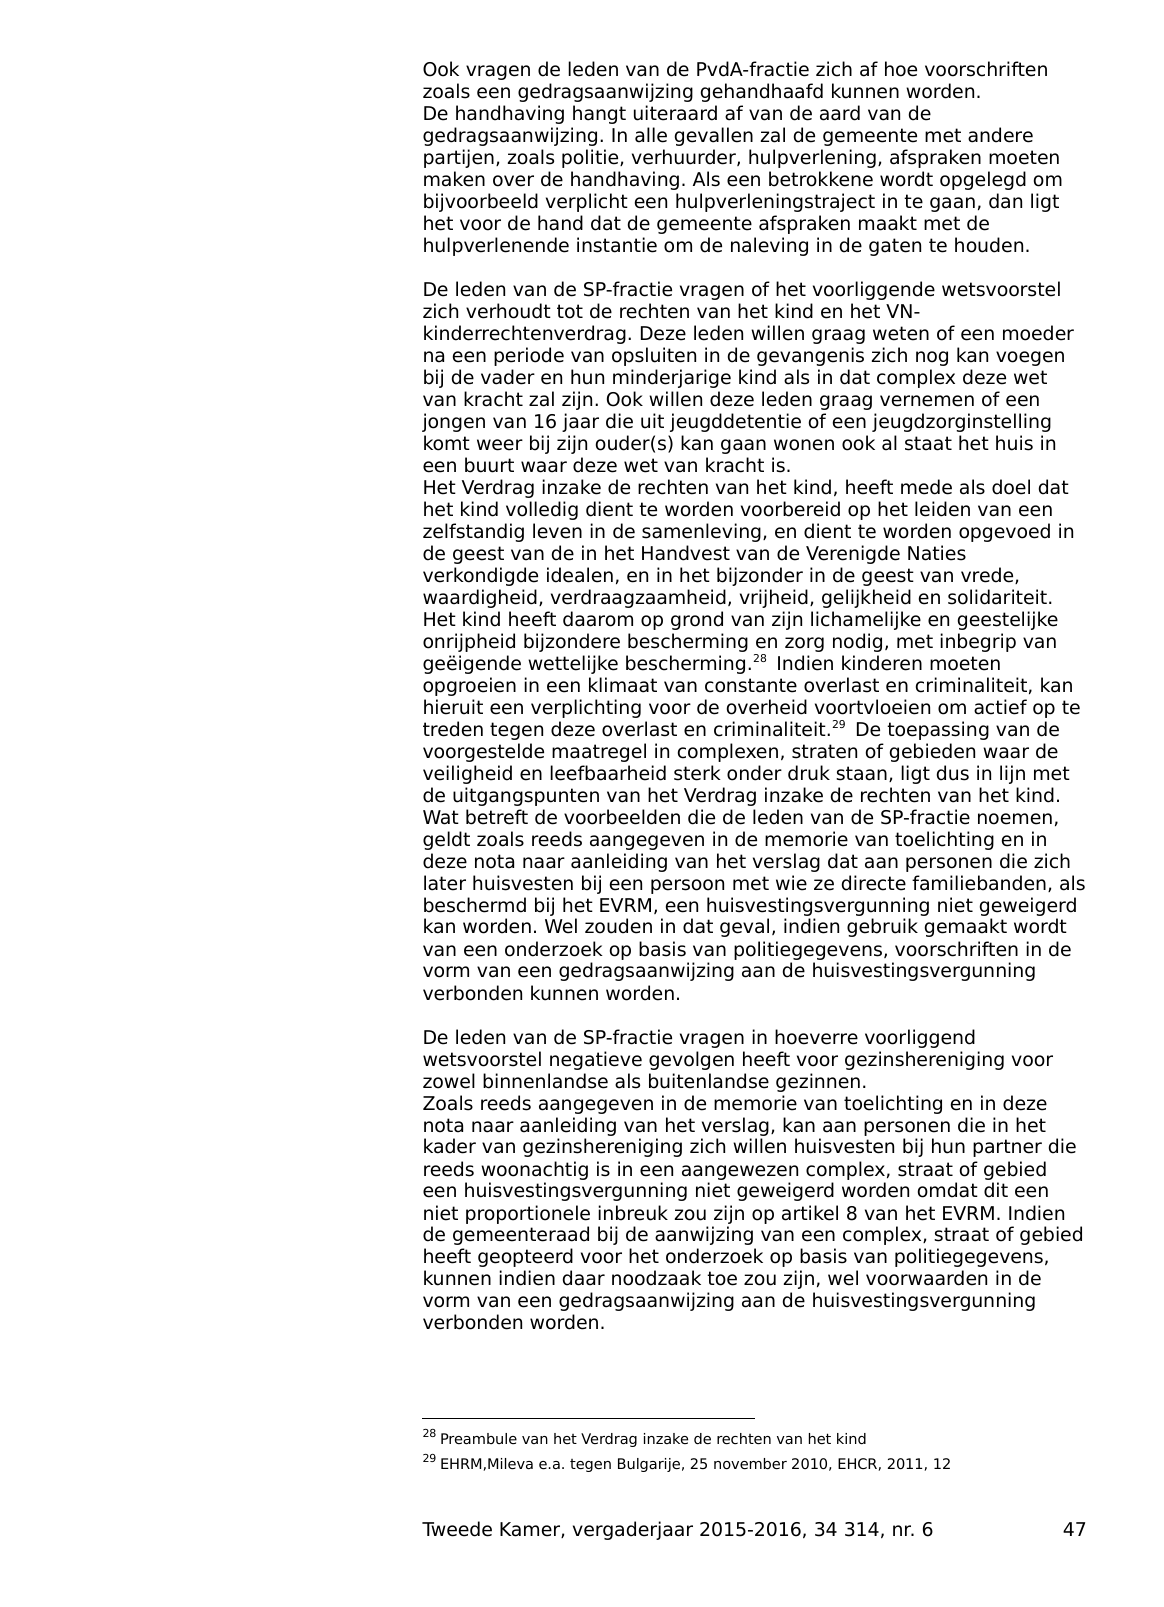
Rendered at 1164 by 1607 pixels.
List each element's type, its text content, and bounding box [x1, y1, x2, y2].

text Het Verdrag inzake de rechten van het kind, heeft mede als doel dat het kind volledig dient te worden voorbereid op het leiden van een zelfstandig leven in de samenleving, en dient te worden opgevoed in de geest van de in het Handvest van de Verenigde Naties verkondigde idealen, en in het bijzonder in de geest van vrede, waardigheid, verdraagzaamheid, vrijheid, gelijkheid en solidariteit. Het kind heeft daarom op grond van zijn lichamelijke en geestelijke onrijpheid bijzondere bescherming en zorg nodig, met inbegrip van geëigende wettelijke bescherming. Indien kinderen moeten opgroeien in een klimaat van constante overlast en criminaliteit, kan hieruit een verplichting voor de overheid voortvloeien om actief op te treden tegen deze overlast en criminaliteit. De toepassing van de voorgestelde maatregel in complexen, straten of gebieden waar de veiligheid en leefbaarheid sterk onder druk staan, ligt dus in lijn met de uitgangspunten van het Verdrag inzake de rechten van het kind. Wat betreft de voorbeelden die de leden van de SP-fractie noemen, geldt zoals reeds aangegeven in de memorie van toelichting en in deze nota naar aanleiding van het verslag dat aan personen die zich later huisvesten bij een persoon met wie ze directe familiebanden, als beschermd bij het EVRM, een huisvestingsvergunning niet geweigerd kan worden. Wel zouden in dat geval, indien gebruik gemaakt wordt van een onderzoek op basis van politiegegevens, voorschriften in de vorm van een gedragsaanwijzing aan de huisvestingsvergunning verbonden kunnen worden. [422, 477, 1087, 1004]
text Ook vragen de leden van de PvdA-fractie zich af hoe voorschriften zoals een gedragsaanwijzing gehandhaafd kunnen worden. [422, 59, 1087, 103]
text Zoals reeds aangegeven in de memorie van toelichting en in deze nota naar aanleiding van het verslag, kan aan personen die in het kader van gezinshereniging zich willen huisvesten bij hun partner die reeds woonachtig is in een aangewezen complex, straat of gebied een huisvestingsvergunning niet geweigerd worden omdat dit een niet proportionele inbreuk zou zijn op artikel 8 van het EVRM. Indien de gemeenteraad bij de aanwijzing van een complex, straat of gebied heeft geopteerd voor het onderzoek op basis van politiegegevens, kunnen indien daar noodzaak toe zou zijn, wel voorwaarden in de vorm van een gedragsaanwijzing aan de huisvestingsvergunning verbonden worden. [422, 1092, 1087, 1334]
text De handhaving hangt uiteraard af van de aard van de gedragsaanwijzing. In alle gevallen zal de gemeente met andere partijen, zoals politie, verhuurder, hulpverlening, afspraken moeten maken over de handhaving. Als een betrokkene wordt opgelegd om bijvoorbeeld verplicht een hulpverleningstraject in te gaan, dan ligt het voor de hand dat de gemeente afspraken maakt met de hulpverlenende instantie om de naleving in de gaten te houden. [422, 103, 1087, 257]
text EHRM,Mileva e.a. tegen Bulgarije, 25 november 2010, EHCR, 2011, 12 [422, 1452, 1087, 1474]
text Preambule van het Verdrag inzake de rechten van het kind [422, 1427, 1087, 1449]
text De leden van de SP-fractie vragen in hoeverre voorliggend wetsvoorstel negatieve gevolgen heeft voor gezinshereniging voor zowel binnenlandse als buitenlandse gezinnen. [422, 1027, 1087, 1092]
text De leden van de SP-fractie vragen of het voorliggende wetsvoorstel zich verhoudt tot de rechten van het kind en het VN-kinderrechtenverdrag. Deze leden willen graag weten of een moeder na een periode van opsluiten in de gevangenis zich nog kan voegen bij de vader en hun minderjarige kind als in dat complex deze wet van kracht zal zijn. Ook willen deze leden graag vernemen of een jongen van 16 jaar die uit jeugddetentie of een jeugdzorginstelling komt weer bij zijn ouder(s) kan gaan wonen ook al staat het huis in een buurt waar deze wet van kracht is. [422, 279, 1087, 477]
